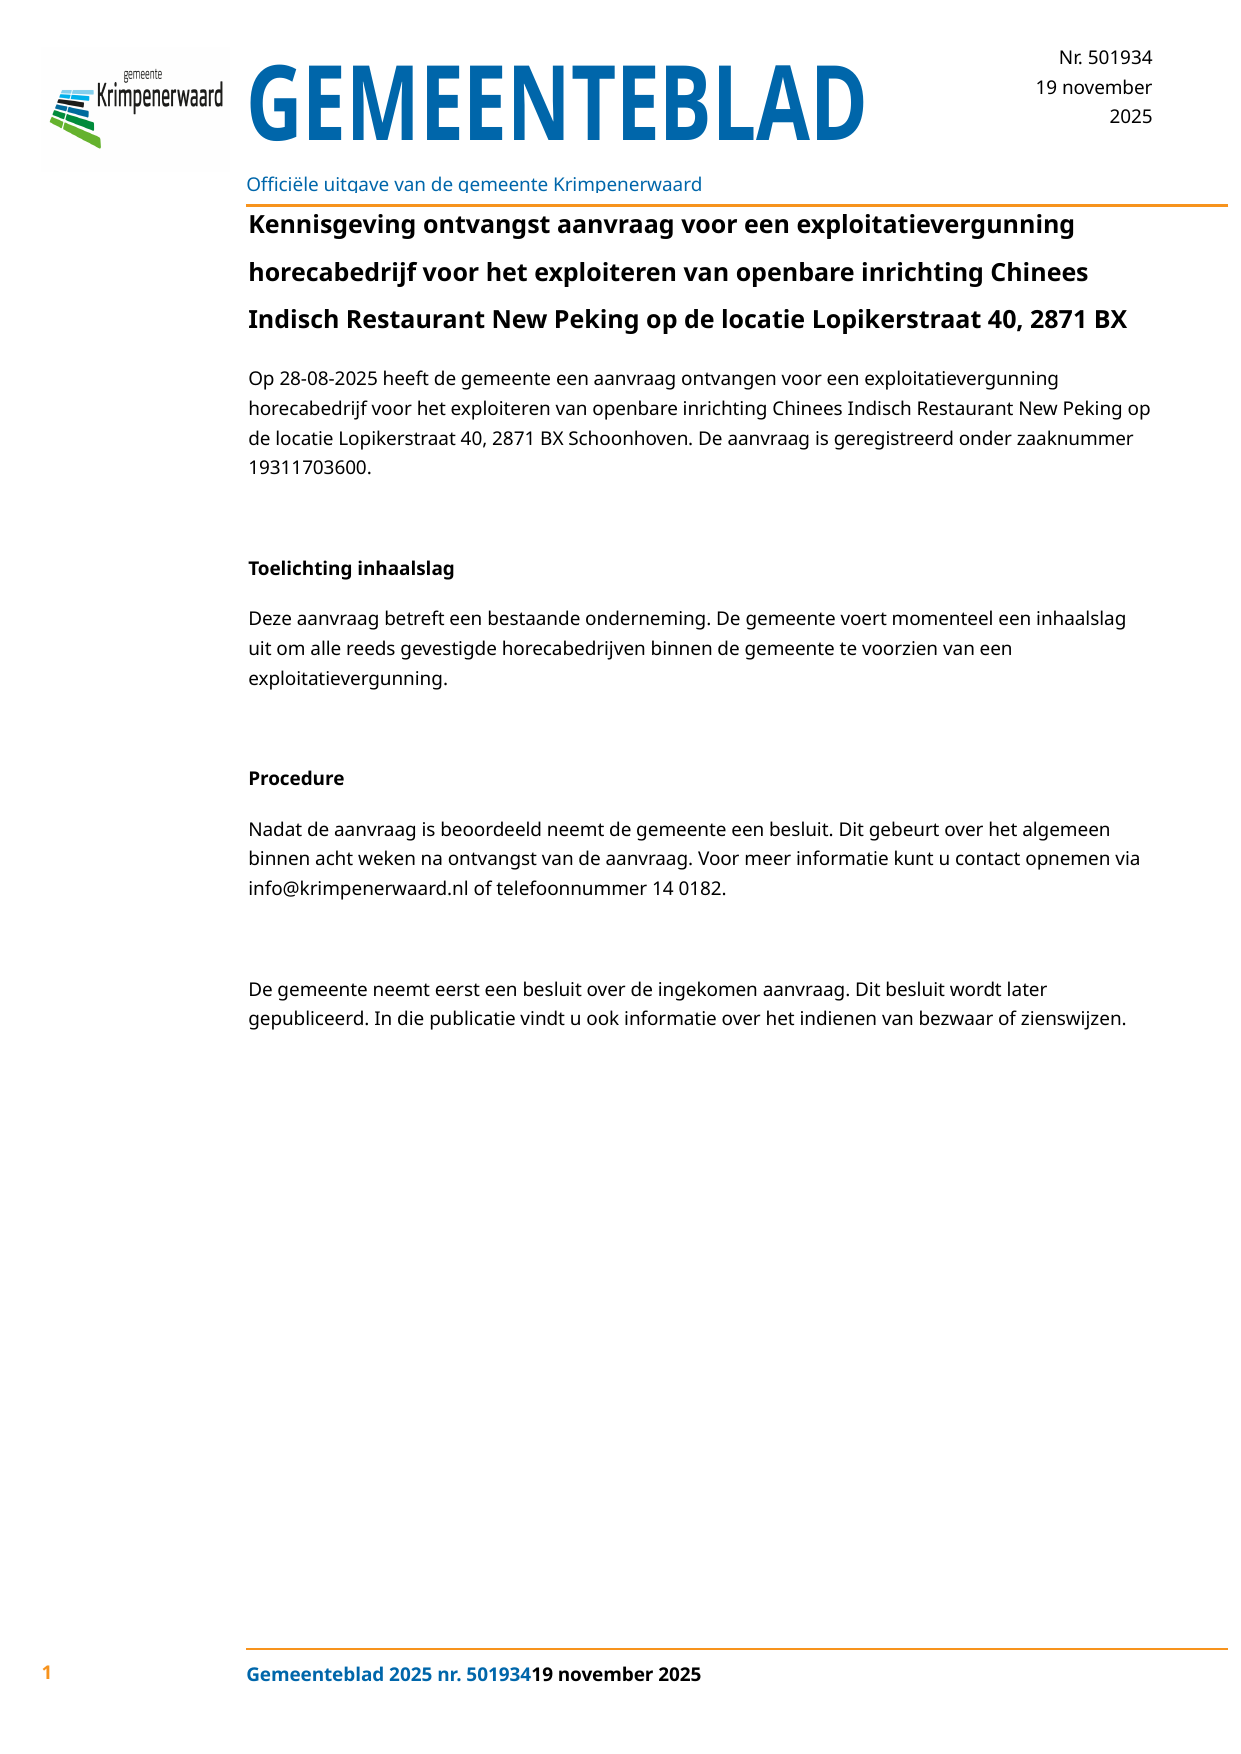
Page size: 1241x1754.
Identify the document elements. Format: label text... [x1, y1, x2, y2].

text Kennisgeving ontvangst aanvraag voor een exploitatievergunning horecabedrijf voor het exploiteren van openbare inrichting Chinees Indisch Restaurant New Peking op de locatie Lopikerstraat 40, 2871 BX [248, 207, 1152, 336]
text Deze aanvraag betreft een bestaande onderneming. De gemeente voert momenteel een inhaalslag uit om alle reeds gevestigde horecabedrijven binnen de gemeente te voorzien van een exploitatievergunning. [248, 606, 1152, 690]
text De gemeente neemt eerst een besluit over de ingekomen aanvraag. Dit besluit wordt later gepubliceerd. In die publicatie vindt u ook informatie over het indienen van bezwaar of zienswijzen. [248, 976, 1152, 1031]
picture [41, 47, 231, 172]
text Op 28-08-2025 heeft de gemeente een aanvraag ontvangen voor een exploitatievergunning horecabedrijf voor het exploiteren van openbare inrichting Chinees Indisch Restaurant New Peking op de locatie Lopikerstraat 40, 2871 BX Schoonhoven. De aanvraag is geregistreerd onder zaaknummer 19311703600. [248, 366, 1152, 480]
text Nadat de aanvraag is beoordeeld neemt de gemeente een besluit. Dit gebeurt over het algemeen binnen acht weken na ontvangst van de aanvraag. Voor meer informatie kunt u contact opnemen via info@krimpenerwaard.nl of telefoonnummer 14 0182. [248, 816, 1152, 901]
text Toelichting inhaalslag [248, 555, 1152, 581]
text Procedure [248, 766, 1152, 791]
